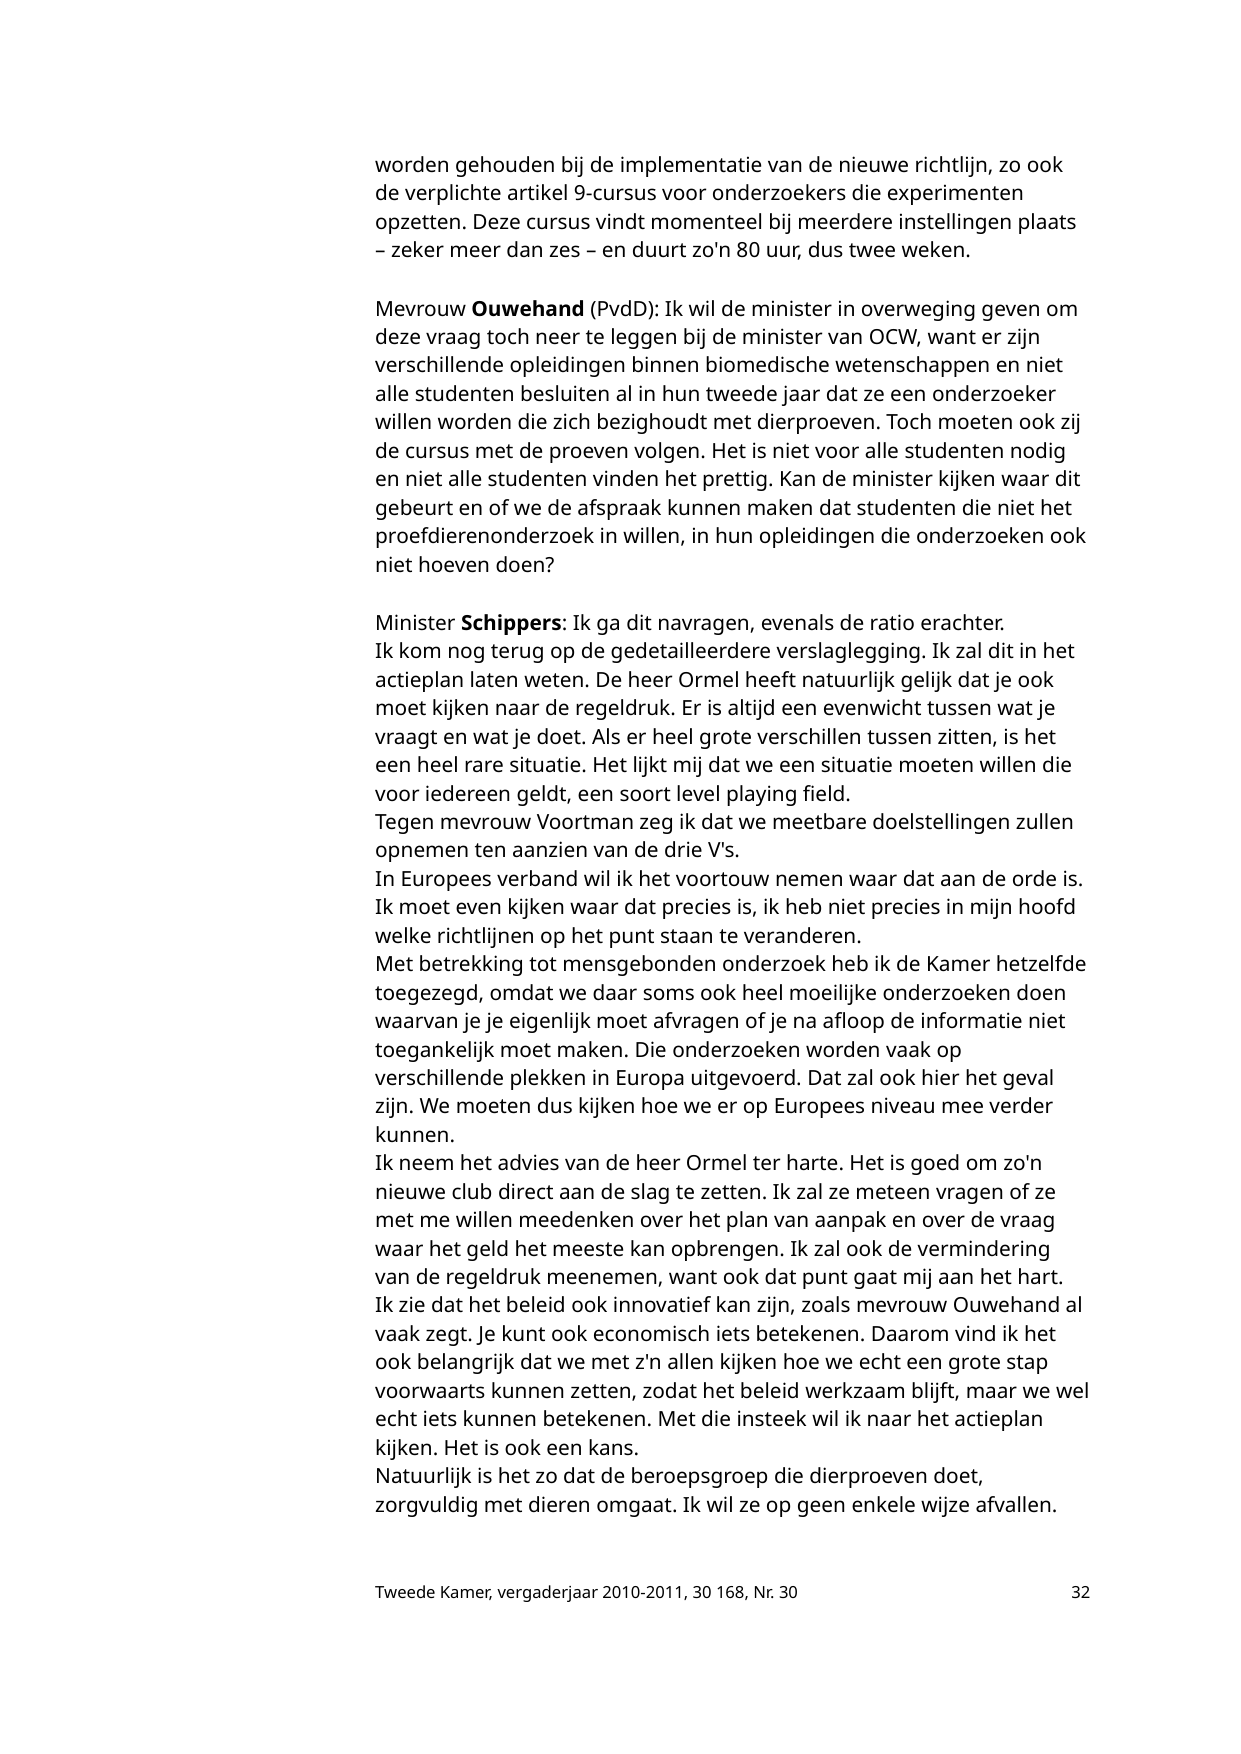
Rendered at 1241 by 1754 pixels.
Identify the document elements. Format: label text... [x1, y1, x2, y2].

text Tegen mevrouw Voortman zeg ik dat we meetbare doelstellingen zullen opnemen ten aanzien van de drie V's. [375, 807, 1090, 864]
text Natuurlijk is het zo dat de beroepsgroep die dierproeven doet, zorgvuldig met dieren omgaat. Ik wil ze op geen enkele wijze afvallen. [375, 1461, 1090, 1518]
text Minister Schippers: Ik ga dit navragen, evenals de ratio erachter. [375, 608, 1090, 637]
text Ik neem het advies van de heer Ormel ter harte. Het is goed om zo'n nieuwe club direct aan de slag te zetten. Ik zal ze meteen vragen of ze met me willen meedenken over het plan van aanpak en over de vraag waar het geld het meeste kan opbrengen. Ik zal ook de vermindering van de regeldruk meenemen, want ook dat punt gaat mij aan het hart. [375, 1148, 1090, 1291]
text Ik kom nog terug op de gedetailleerdere verslaglegging. Ik zal dit in het actieplan laten weten. De heer Ormel heeft natuurlijk gelijk dat je ook moet kijken naar de regeldruk. Er is altijd een evenwicht tussen wat je vraagt en wat je doet. Als er heel grote verschillen tussen zitten, is het een heel rare situatie. Het lijkt mij dat we een situatie moeten willen die voor iedereen geldt, een soort level playing field. [375, 637, 1090, 807]
text In Europees verband wil ik het voortouw nemen waar dat aan de orde is. Ik moet even kijken waar dat precies is, ik heb niet precies in mijn hoofd welke richtlijnen op het punt staan te veranderen. [375, 864, 1090, 949]
text Met betrekking tot mensgebonden onderzoek heb ik de Kamer hetzelfde toegezegd, omdat we daar soms ook heel moeilijke onderzoeken doen waarvan je je eigenlijk moet afvragen of je na afloop de informatie niet toegankelijk moet maken. Die onderzoeken worden vaak op verschillende plekken in Europa uitgevoerd. Dat zal ook hier het geval zijn. We moeten dus kijken hoe we er op Europees niveau mee verder kunnen. [375, 949, 1090, 1148]
text Ik zie dat het beleid ook innovatief kan zijn, zoals mevrouw Ouwehand al vaak zegt. Je kunt ook economisch iets betekenen. Daarom vind ik het ook belangrijk dat we met z'n allen kijken hoe we echt een grote stap voorwaarts kunnen zetten, zodat het beleid werkzaam blijft, maar we wel echt iets kunnen betekenen. Met die insteek wil ik naar het actieplan kijken. Het is ook een kans. [375, 1291, 1090, 1461]
text Mevrouw Ouwehand (PvdD): Ik wil de minister in overweging geven om deze vraag toch neer te leggen bij de minister van OCW, want er zijn verschillende opleidingen binnen biomedische wetenschappen en niet alle studenten besluiten al in hun tweede jaar dat ze een onderzoeker willen worden die zich bezighoudt met dierproeven. Toch moeten ook zij de cursus met de proeven volgen. Het is niet voor alle studenten nodig en niet alle studenten vinden het prettig. Kan de minister kijken waar dit gebeurt en of we de afspraak kunnen maken dat studenten die niet het proefdierenonderzoek in willen, in hun opleidingen die onderzoeken ook niet hoeven doen? [375, 294, 1090, 578]
text worden gehouden bij de implementatie van de nieuwe richtlijn, zo ook de verplichte artikel 9-cursus voor onderzoekers die experimenten opzetten. Deze cursus vindt momenteel bij meerdere instellingen plaats – zeker meer dan zes – en duurt zo'n 80 uur, dus twee weken. [375, 150, 1090, 264]
